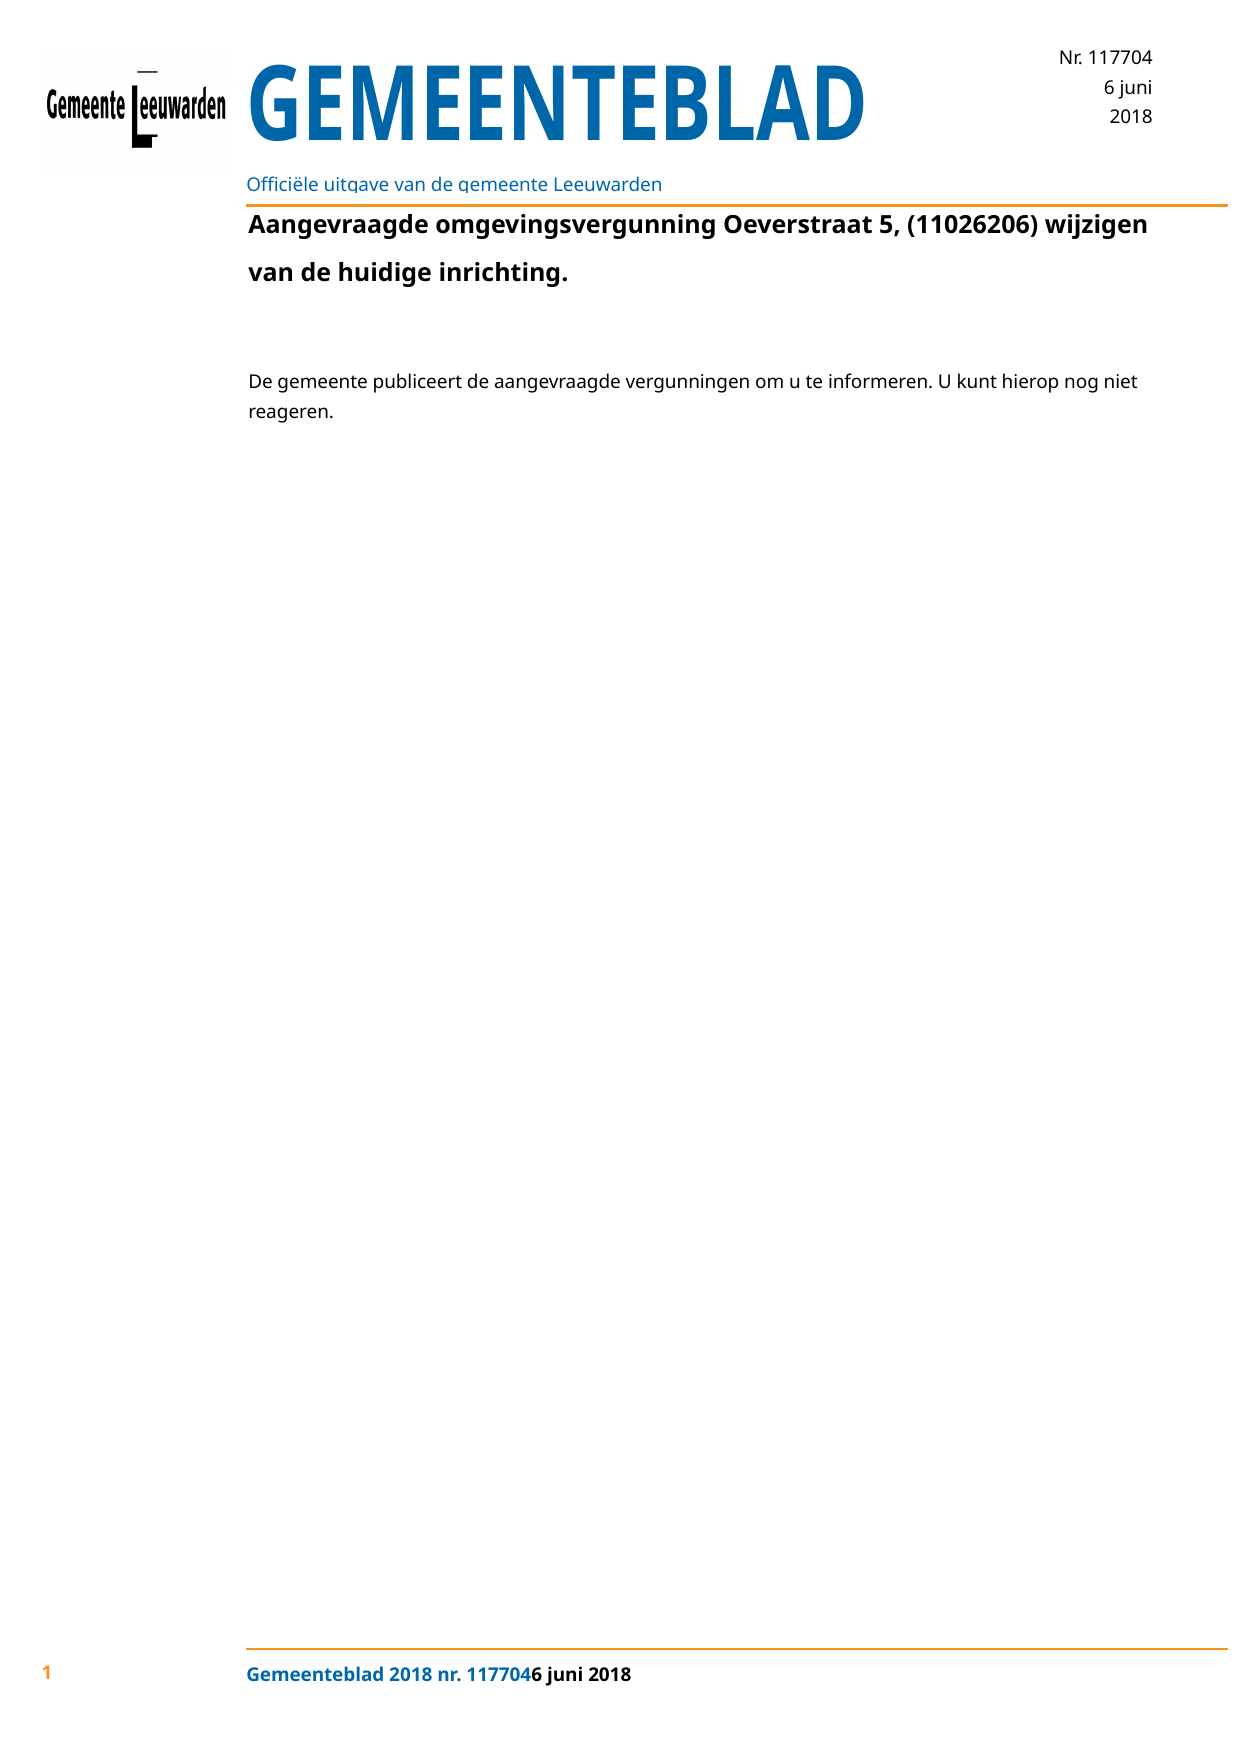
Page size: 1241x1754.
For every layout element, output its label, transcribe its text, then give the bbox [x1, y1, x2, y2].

text De gemeente publiceert de aangevraagde vergunningen om u te informeren. U kunt hierop nog niet reageren. [248, 368, 1152, 424]
text Aangevraagde omgevingsvergunning Oeverstraat 5, (11026206) wijzigen van de huidige inrichting. [248, 207, 1152, 288]
picture [41, 47, 231, 172]
